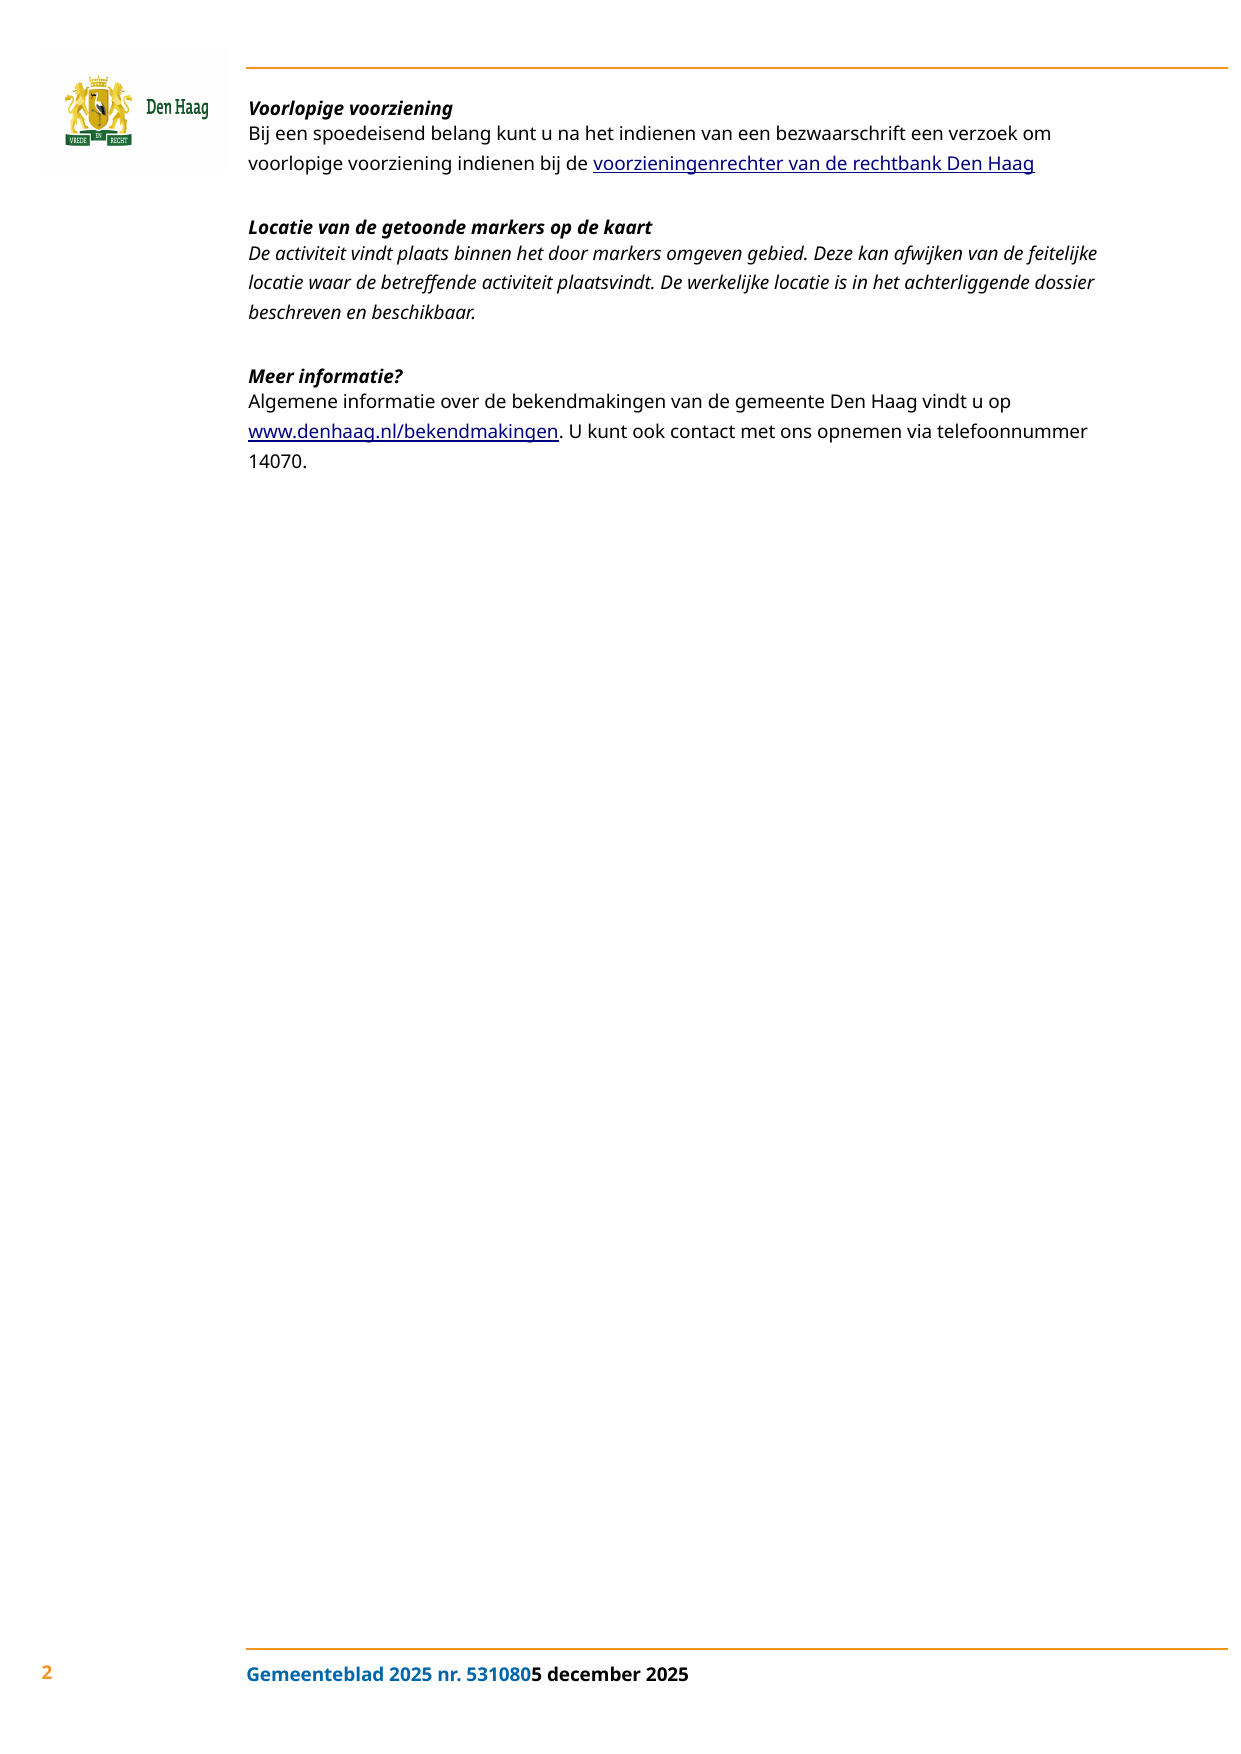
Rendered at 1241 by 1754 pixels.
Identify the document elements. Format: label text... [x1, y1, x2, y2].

text Algemene informatie over de bekendmakingen van de gemeente Den Haag vindt u op www.denhaag.nl/bekendmakingen. U kunt ook contact met ons opnemen via telefoonnummer 14070. [248, 389, 1152, 473]
text Voorlopige voorziening [248, 95, 1152, 121]
text Meer informatie? [248, 363, 1152, 389]
text Bij een spoedeisend belang kunt u na het indienen van een bezwaarschrift een verzoek om voorlopige voorziening indienen bij de voorzieningenrechter van de rechtbank Den Haag [248, 121, 1152, 176]
picture [41, 47, 231, 172]
text De activiteit vindt plaats binnen het door markers omgeven gebied. Deze kan afwijken van de feitelijke locatie waar de betreffende activiteit plaatsvindt. De werkelijke locatie is in het achterliggende dossier beschreven en beschikbaar. [248, 240, 1152, 325]
text Locatie van de getoonde markers op de kaart [248, 214, 1152, 240]
